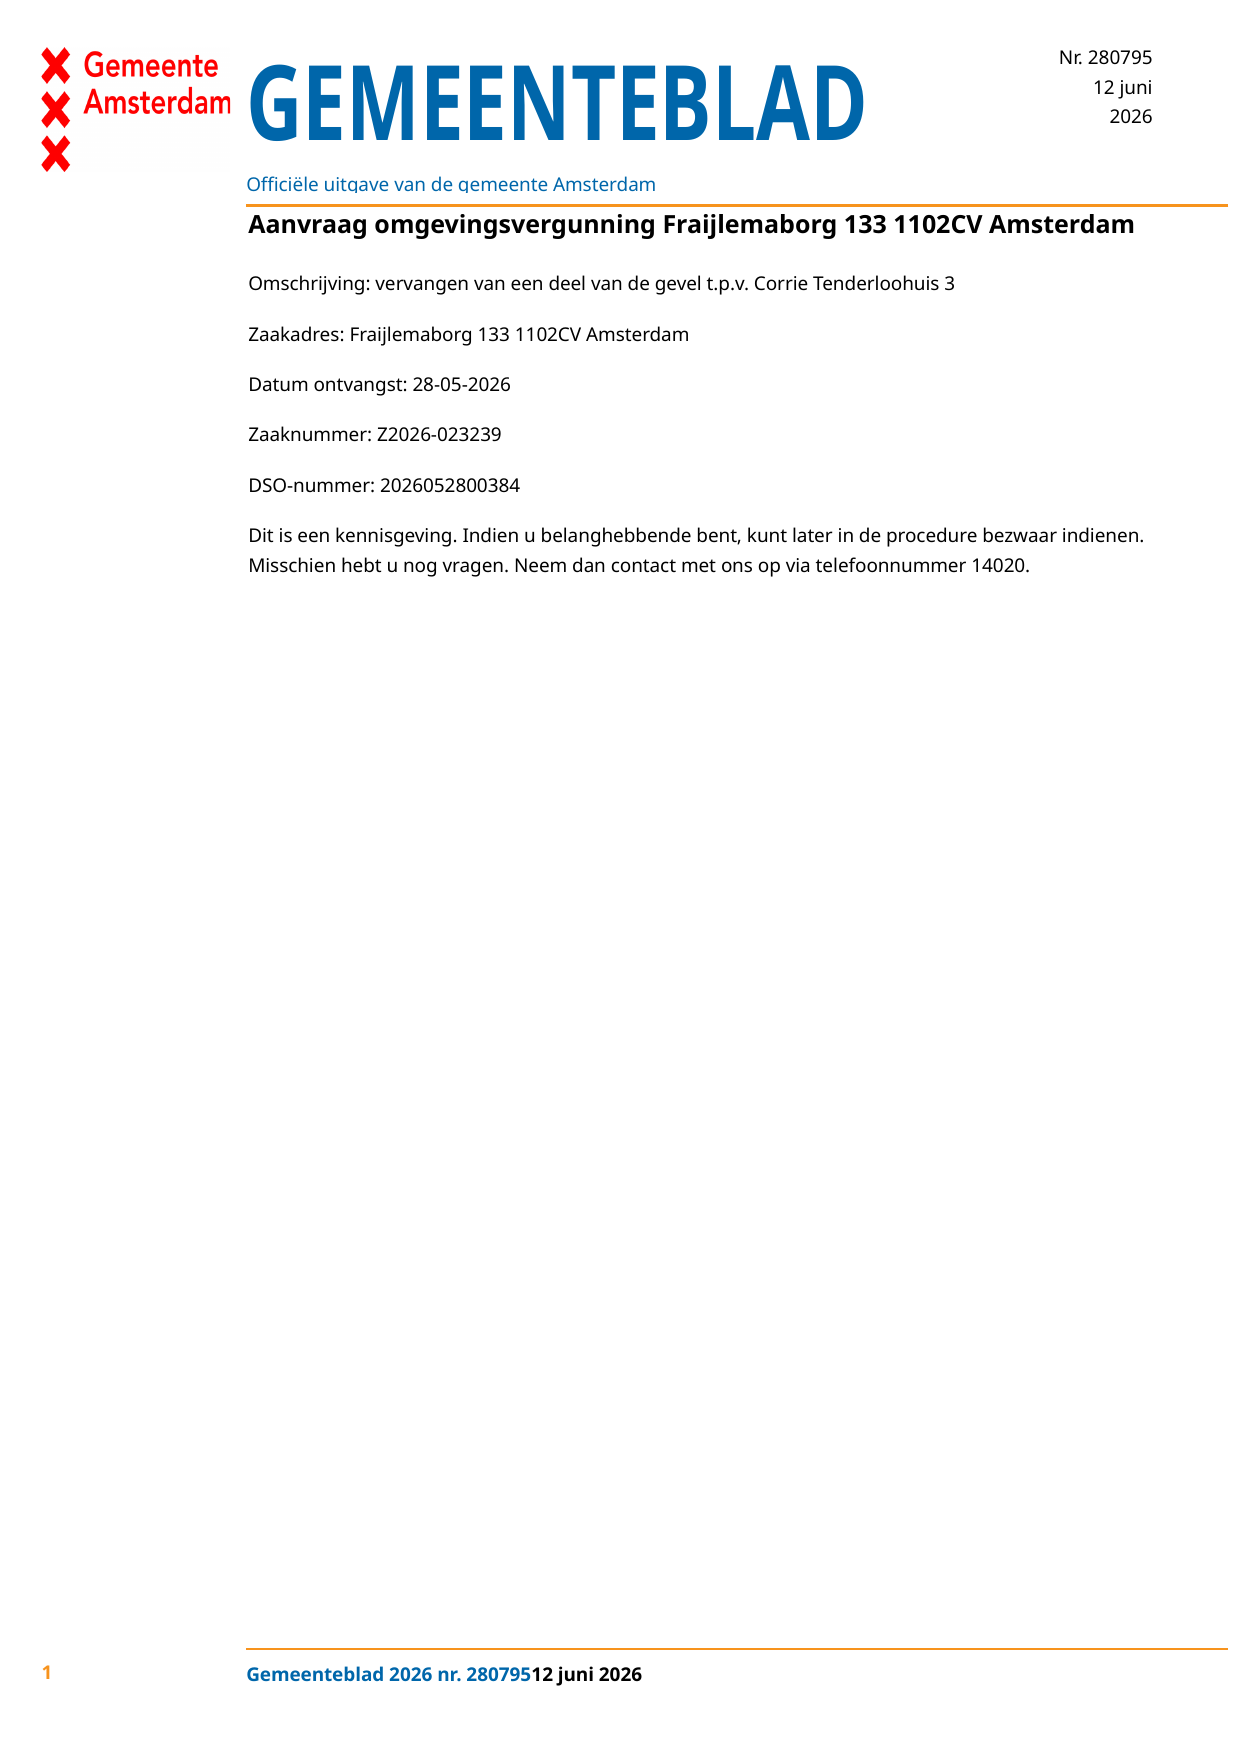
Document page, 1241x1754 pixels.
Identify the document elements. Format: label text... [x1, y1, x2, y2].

text Datum ontvangst: 28-05-2026 [248, 371, 1152, 397]
text Dit is een kennisgeving. Indien u belanghebbende bent, kunt later in de procedure bezwaar indienen. Misschien hebt u nog vragen. Neem dan contact met ons op via telefoonnummer 14020. [248, 522, 1152, 578]
text Aanvraag omgevingsvergunning Fraijlemaborg 133 1102CV Amsterdam [248, 207, 1152, 241]
text DSO-nummer: 2026052800384 [248, 472, 1152, 498]
text Zaakadres: Fraijlemaborg 133 1102CV Amsterdam [248, 321, 1152, 346]
text Omschrijving: vervangen van een deel van de gevel t.p.v. Corrie Tenderloohuis 3 [248, 270, 1152, 296]
text Zaaknummer: Z2026-023239 [248, 422, 1152, 447]
picture [41, 47, 231, 172]
